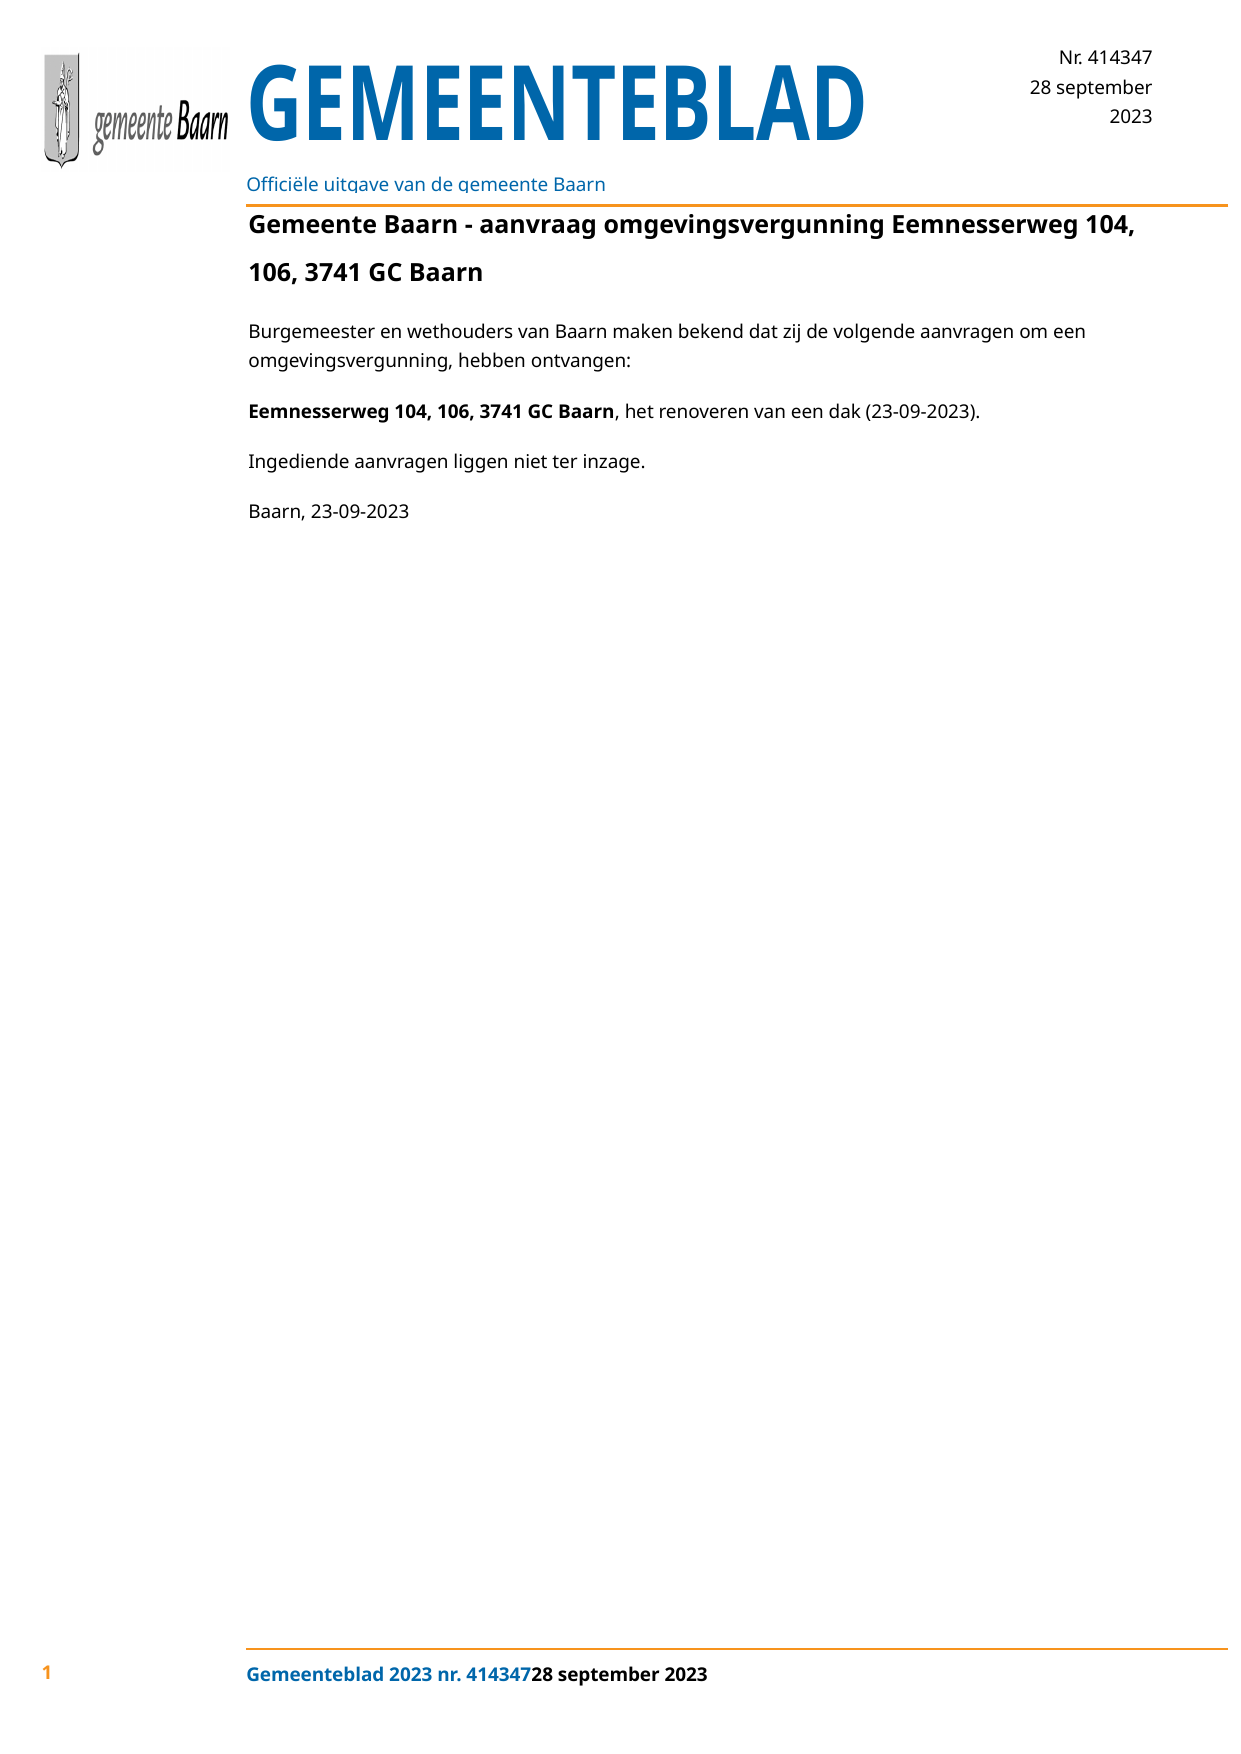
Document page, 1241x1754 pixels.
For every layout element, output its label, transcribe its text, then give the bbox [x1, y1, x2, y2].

text Baarn, 23-09-2023 [248, 499, 1152, 524]
picture [41, 47, 231, 172]
text Burgemeester en wethouders van Baarn maken bekend dat zij de volgende aanvragen om een omgevingsvergunning, hebben ontvangen: [248, 318, 1152, 373]
text Eemnesserweg 104, 106, 3741 GC Baarn, het renoveren van een dak (23-09-2023). [248, 398, 1152, 424]
text Gemeente Baarn - aanvraag omgevingsvergunning Eemnesserweg 104, 106, 3741 GC Baarn [248, 207, 1152, 288]
text Ingediende aanvragen liggen niet ter inzage. [248, 448, 1152, 474]
